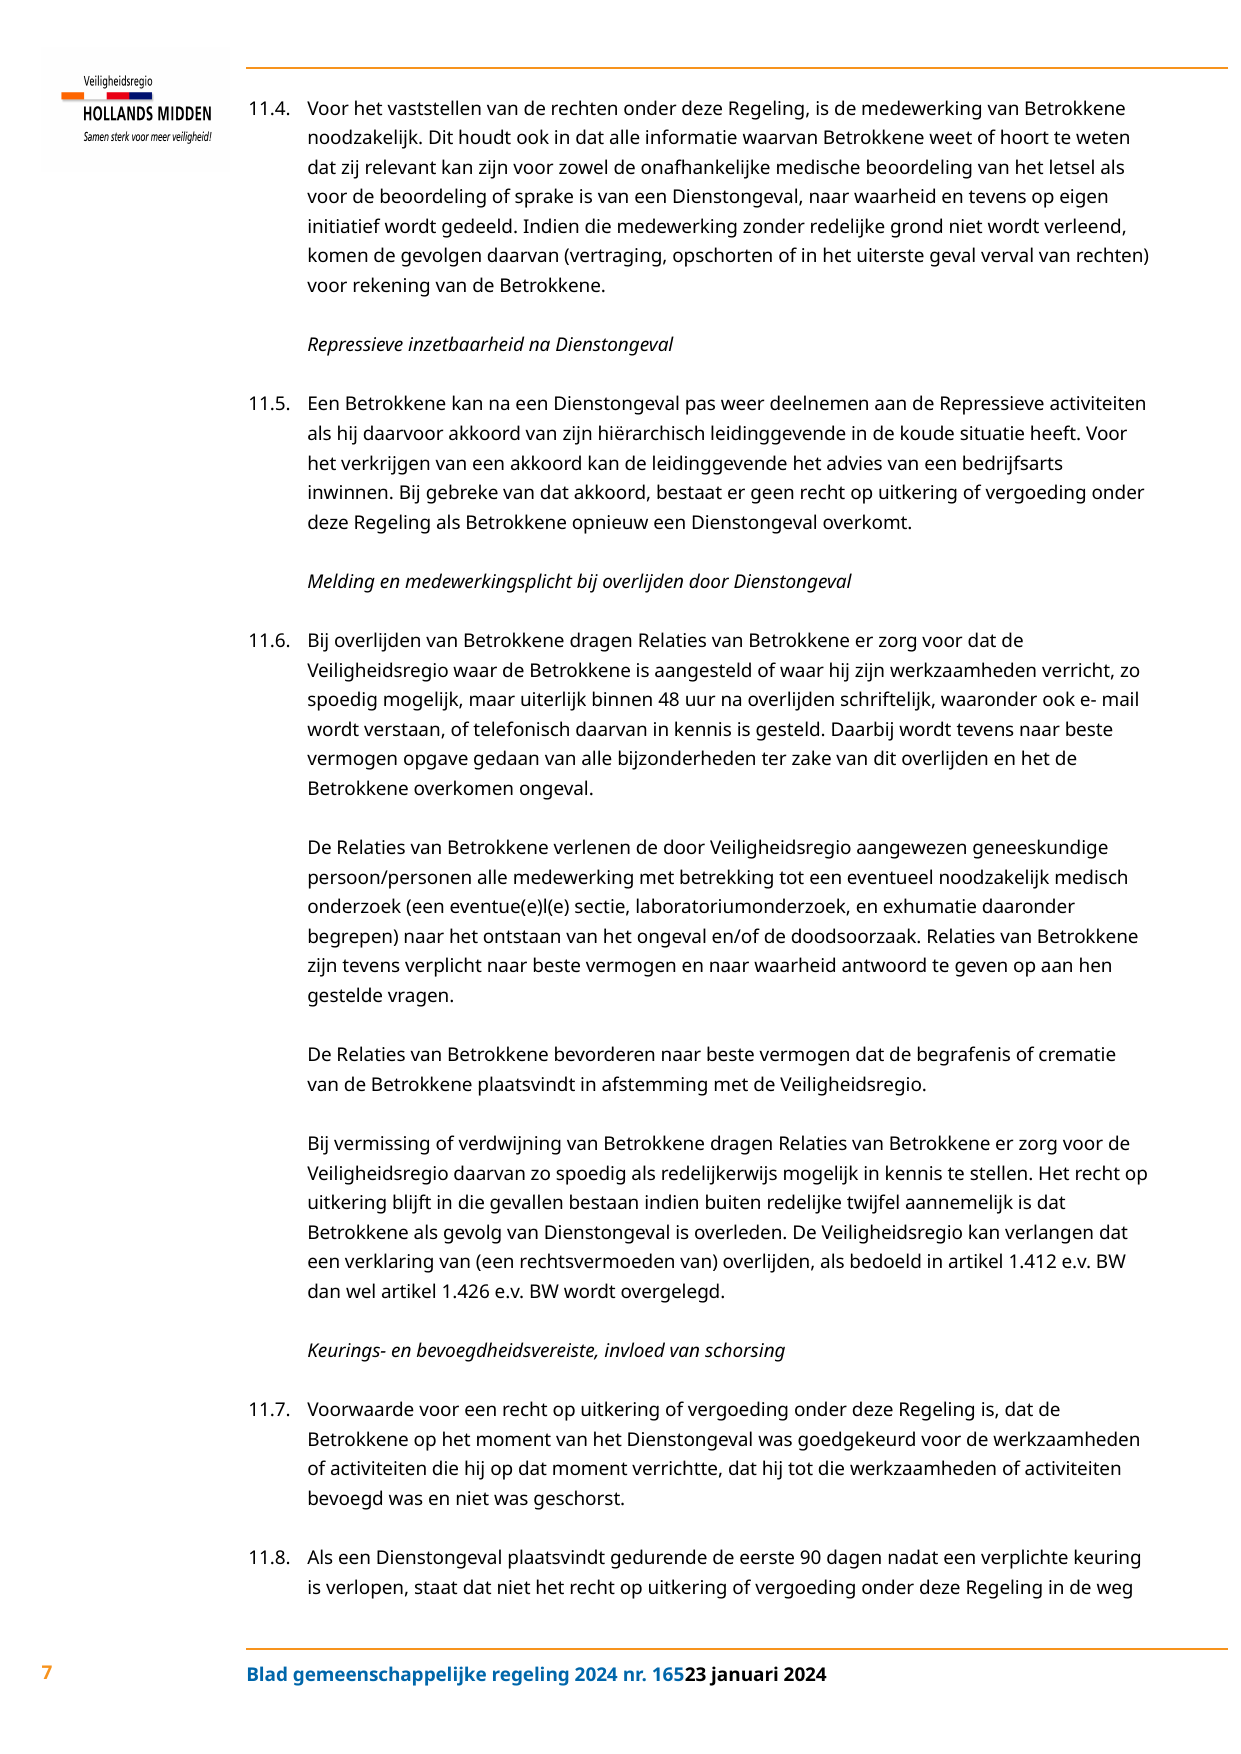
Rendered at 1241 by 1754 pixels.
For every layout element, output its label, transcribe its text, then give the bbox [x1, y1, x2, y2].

list De Relaties van Betrokkene bevorderen naar beste vermogen dat de begrafenis of crematie van de Betrokkene plaatsvindt in afstemming met de Veiligheidsregio. [248, 1041, 1152, 1097]
list Als een Dienstongeval plaatsvindt gedurende de eerste 90 dagen nadat een verplichte keuring is verlopen, staat dat niet het recht op uitkering of vergoeding onder deze Regeling in de weg [248, 1544, 1152, 1600]
list Keurings- en bevoegdheidsvereiste, invloed van schorsing [248, 1337, 1152, 1363]
list Bij overlijden van Betrokkene dragen Relaties van Betrokkene er zorg voor dat de Veiligheidsregio waar de Betrokkene is aangesteld of waar hij zijn werkzaamheden verricht, zo spoedig mogelijk, maar uiterlijk binnen 48 uur na overlijden schriftelijk, waaronder ook e- mail wordt verstaan, of telefonisch daarvan in kennis is gesteld. Daarbij wordt tevens naar beste vermogen opgave gedaan van alle bijzonderheden ter zake van dit overlijden en het de Betrokkene overkomen ongeval. [248, 627, 1152, 801]
list De Relaties van Betrokkene verlenen de door Veiligheidsregio aangewezen geneeskundige persoon/personen alle medewerking met betrekking tot een eventueel noodzakelijk medisch onderzoek (een eventue(e)l(e) sectie, laboratoriumonderzoek, en exhumatie daaronder begrepen) naar het ontstaan van het ongeval en/of de doodsoorzaak. Relaties van Betrokkene zijn tevens verplicht naar beste vermogen en naar waarheid antwoord te geven op aan hen gestelde vragen. [248, 834, 1152, 1008]
list Bij vermissing of verdwijning van Betrokkene dragen Relaties van Betrokkene er zorg voor de Veiligheidsregio daarvan zo spoedig als redelijkerwijs mogelijk in kennis te stellen. Het recht op uitkering blijft in die gevallen bestaan indien buiten redelijke twijfel aannemelijk is dat Betrokkene als gevolg van Dienstongeval is overleden. De Veiligheidsregio kan verlangen dat een verklaring van (een rechtsvermoeden van) overlijden, als bedoeld in artikel 1.412 e.v. BW dan wel artikel 1.426 e.v. BW wordt overgelegd. [248, 1130, 1152, 1304]
list Een Betrokkene kan na een Dienstongeval pas weer deelnemen aan de Repressieve activiteiten als hij daarvoor akkoord van zijn hiërarchisch leidinggevende in de koude situatie heeft. Voor het verkrijgen van een akkoord kan de leidinggevende het advies van een bedrijfsarts inwinnen. Bij gebreke van dat akkoord, bestaat er geen recht op uitkering of vergoeding onder deze Regeling als Betrokkene opnieuw een Dienstongeval overkomt. [248, 391, 1152, 535]
list Melding en medewerkingsplicht bij overlijden door Dienstongeval [248, 568, 1152, 594]
picture [41, 47, 231, 172]
list Repressieve inzetbaarheid na Dienstongeval [248, 331, 1152, 357]
list Voorwaarde voor een recht op uitkering of vergoeding onder deze Regeling is, dat de Betrokkene op het moment van het Dienstongeval was goedgekeurd voor de werkzaamheden of activiteiten die hij op dat moment verrichtte, dat hij tot die werkzaamheden of activiteiten bevoegd was en niet was geschorst. [248, 1396, 1152, 1511]
list Voor het vaststellen van de rechten onder deze Regeling, is de medewerking van Betrokkene noodzakelijk. Dit houdt ook in dat alle informatie waarvan Betrokkene weet of hoort te weten dat zij relevant kan zijn voor zowel de onafhankelijke medische beoordeling van het letsel als voor de beoordeling of sprake is van een Dienstongeval, naar waarheid en tevens op eigen initiatief wordt gedeeld. Indien die medewerking zonder redelijke grond niet wordt verleend, komen de gevolgen daarvan (vertraging, opschorten of in het uiterste geval verval van rechten) voor rekening van de Betrokkene. [248, 95, 1152, 298]
